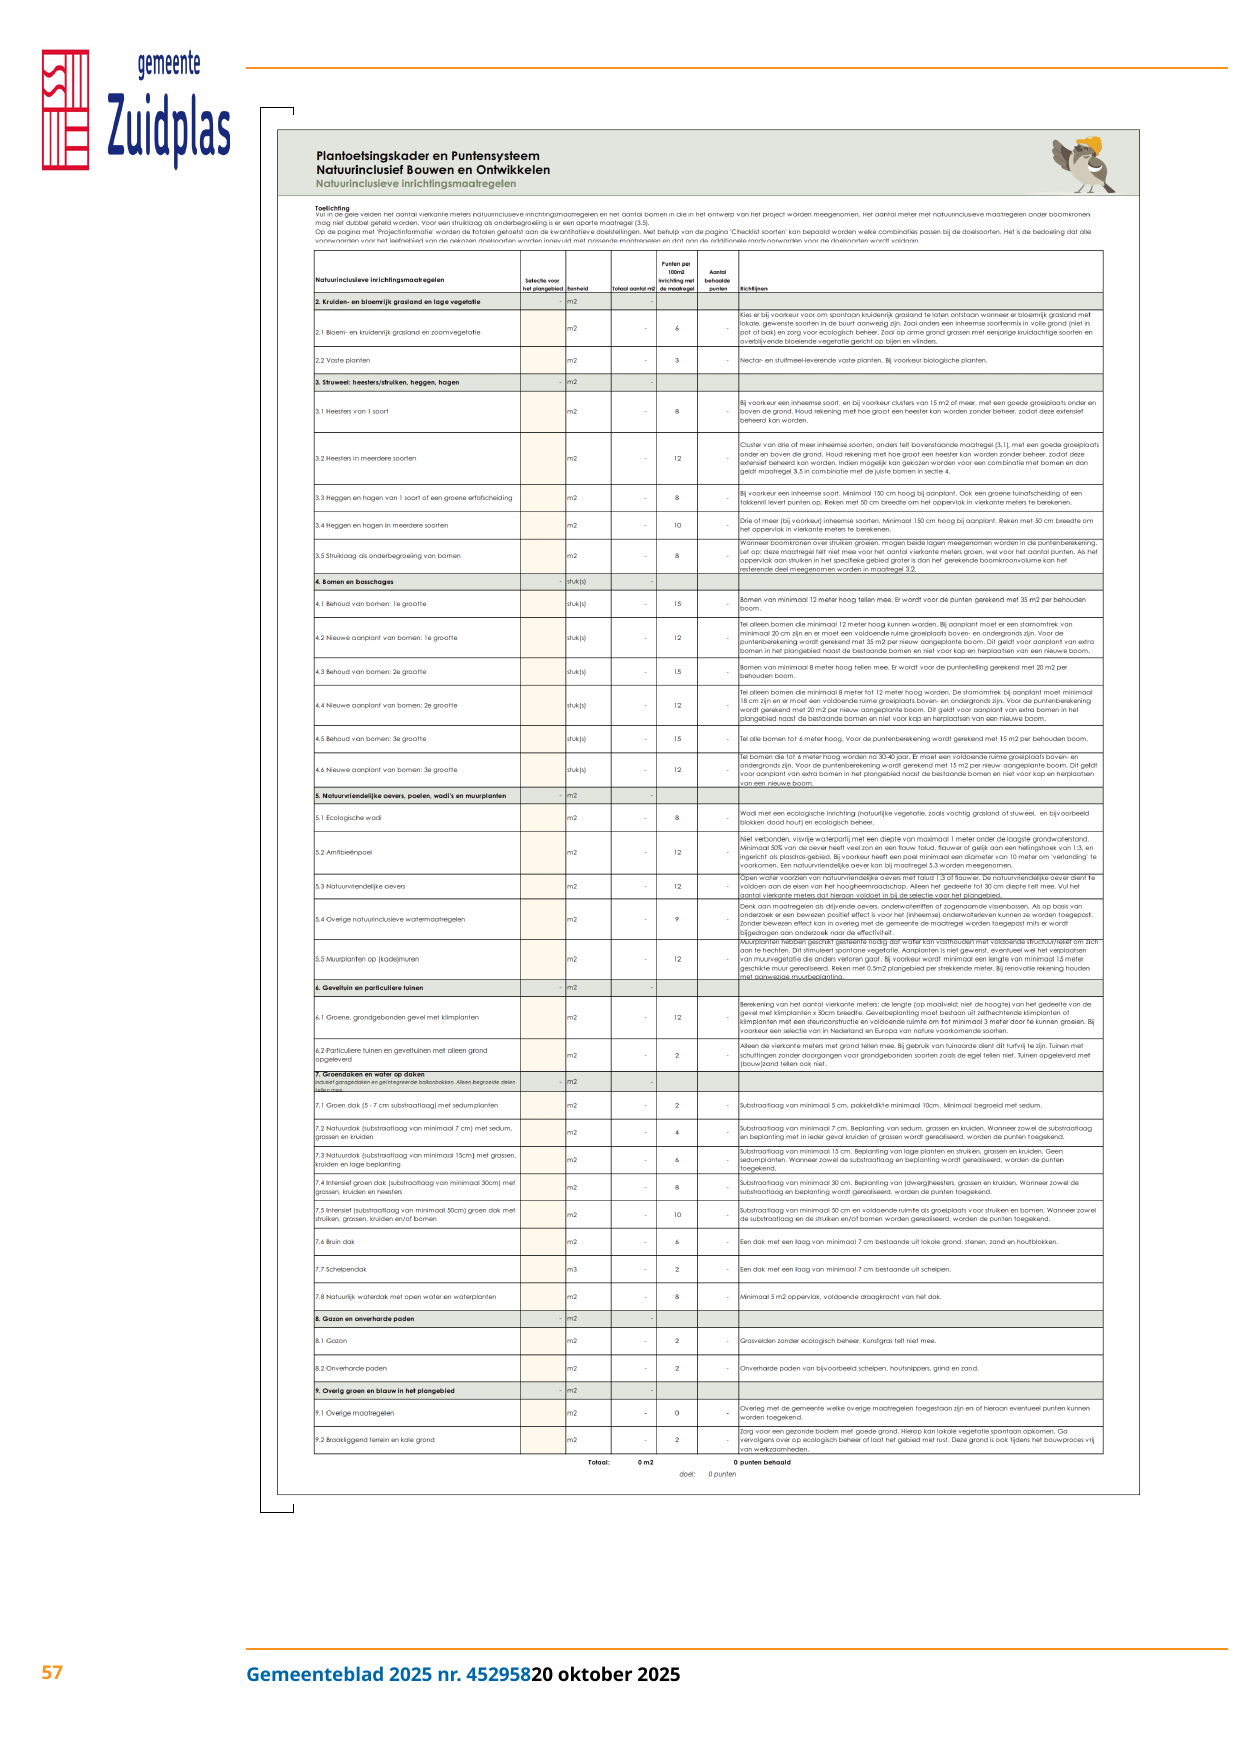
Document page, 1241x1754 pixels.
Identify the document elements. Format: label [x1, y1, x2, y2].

picture [268, 115, 1148, 1504]
picture [41, 47, 231, 172]
